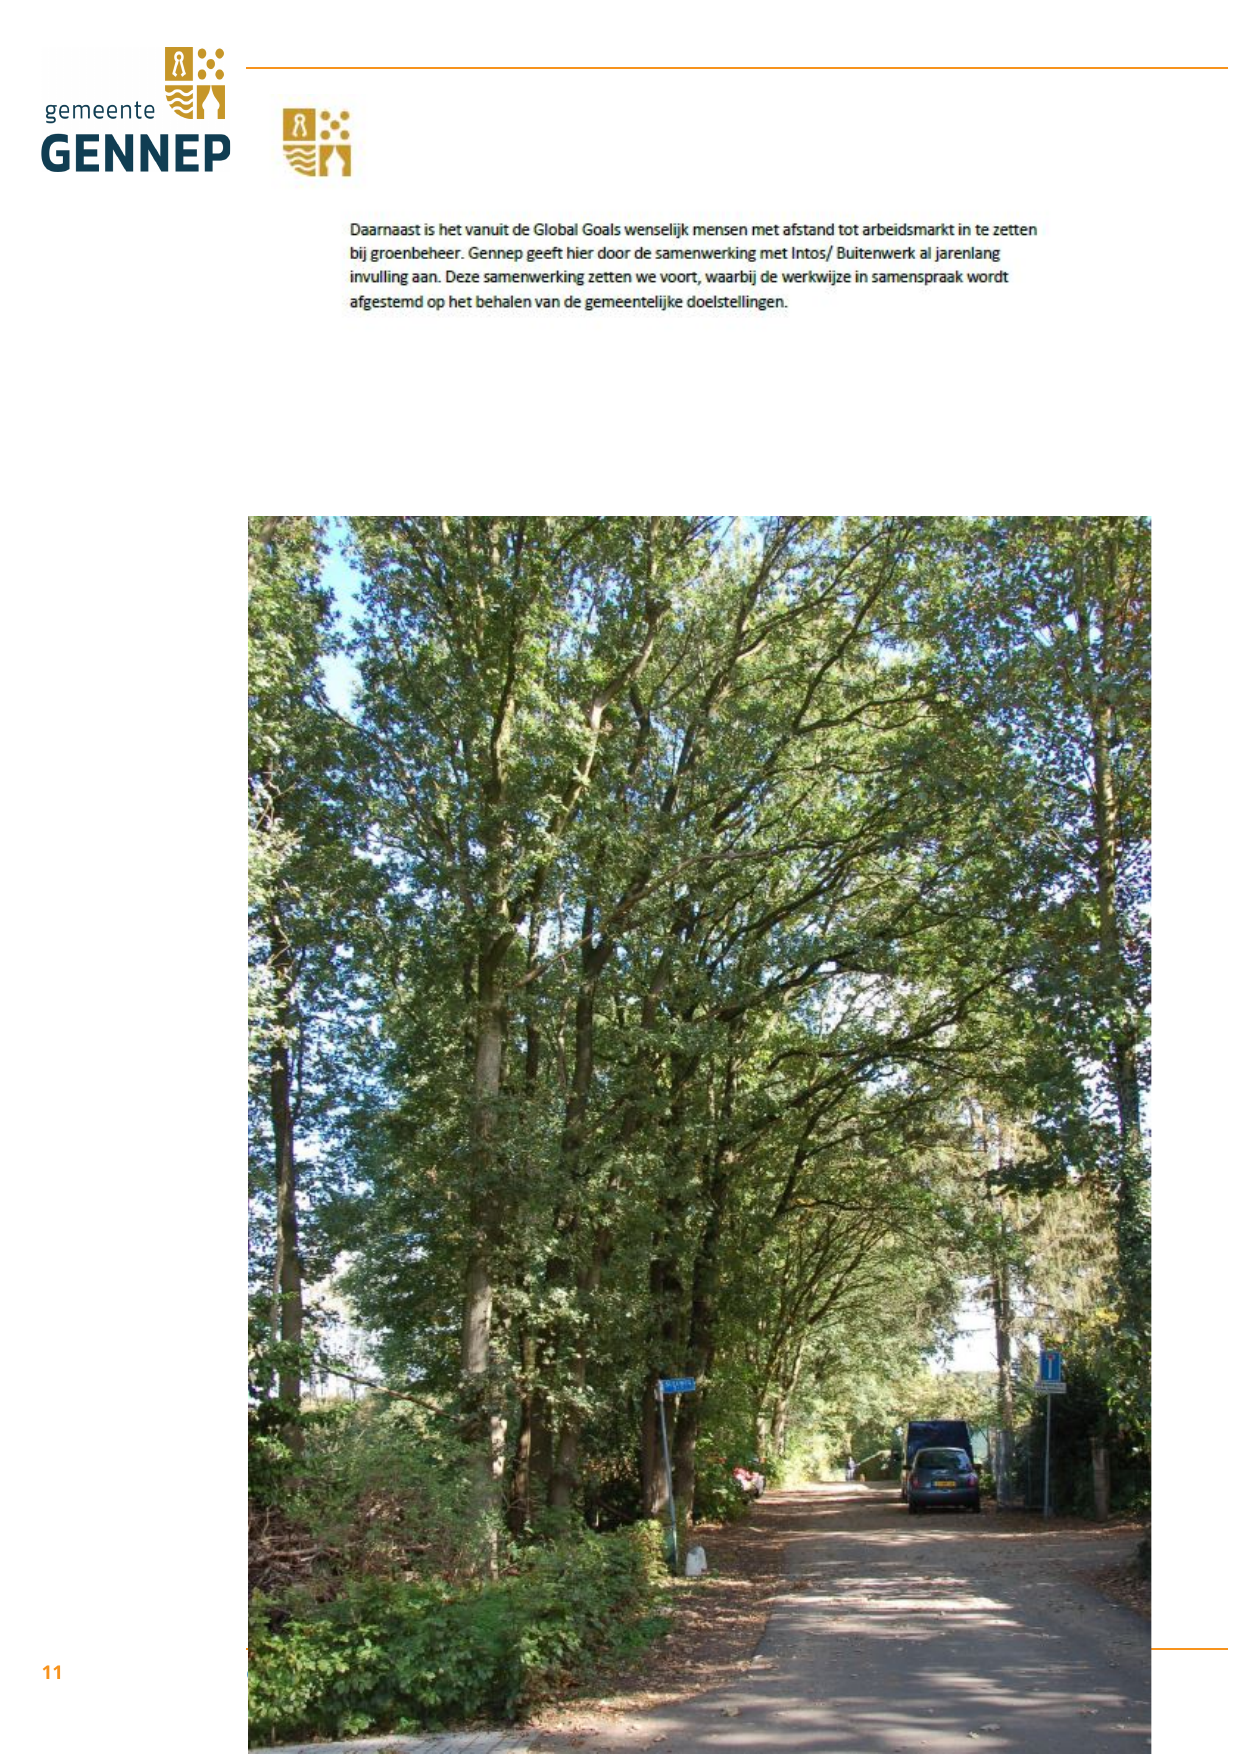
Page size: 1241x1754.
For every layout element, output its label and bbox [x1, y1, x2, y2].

picture [248, 94, 1152, 1754]
picture [41, 47, 231, 172]
